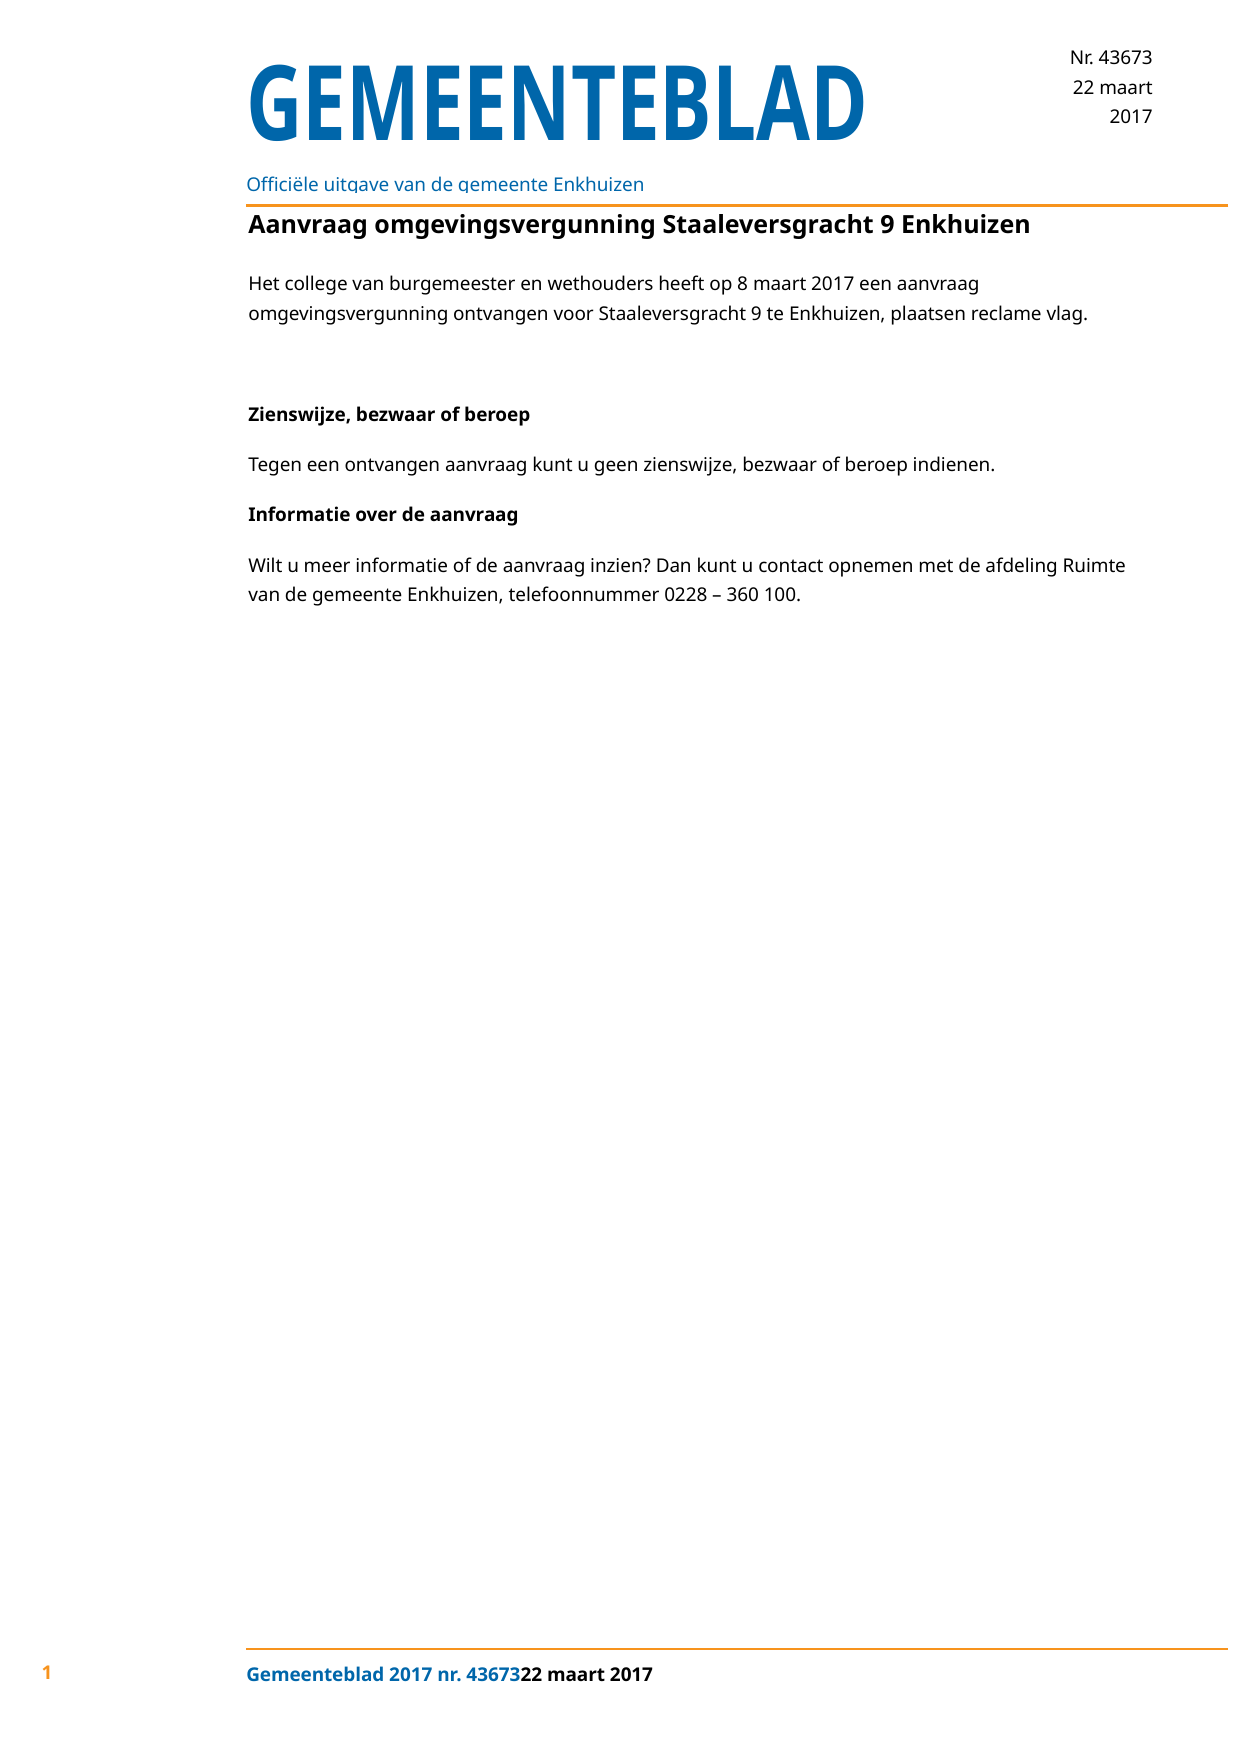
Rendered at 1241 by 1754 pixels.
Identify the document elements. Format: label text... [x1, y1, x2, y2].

text Wilt u meer informatie of de aanvraag inzien? Dan kunt u contact opnemen met de afdeling Ruimte van de gemeente Enkhuizen, telefoonnummer 0228 – 360 100. [248, 552, 1152, 607]
text Zienswijze, bezwaar of beroep [248, 401, 1152, 426]
text Aanvraag omgevingsvergunning Staaleversgracht 9 Enkhuizen [248, 207, 1152, 241]
text Het college van burgemeester en wethouders heeft op 8 maart 2017 een aanvraag omgevingsvergunning ontvangen voor Staaleversgracht 9 te Enkhuizen, plaatsen reclame vlag. [248, 270, 1152, 326]
text Tegen een ontvangen aanvraag kunt u geen zienswijze, bezwaar of beroep indienen. [248, 451, 1152, 477]
picture [41, 47, 231, 172]
text Informatie over de aanvraag [248, 502, 1152, 527]
